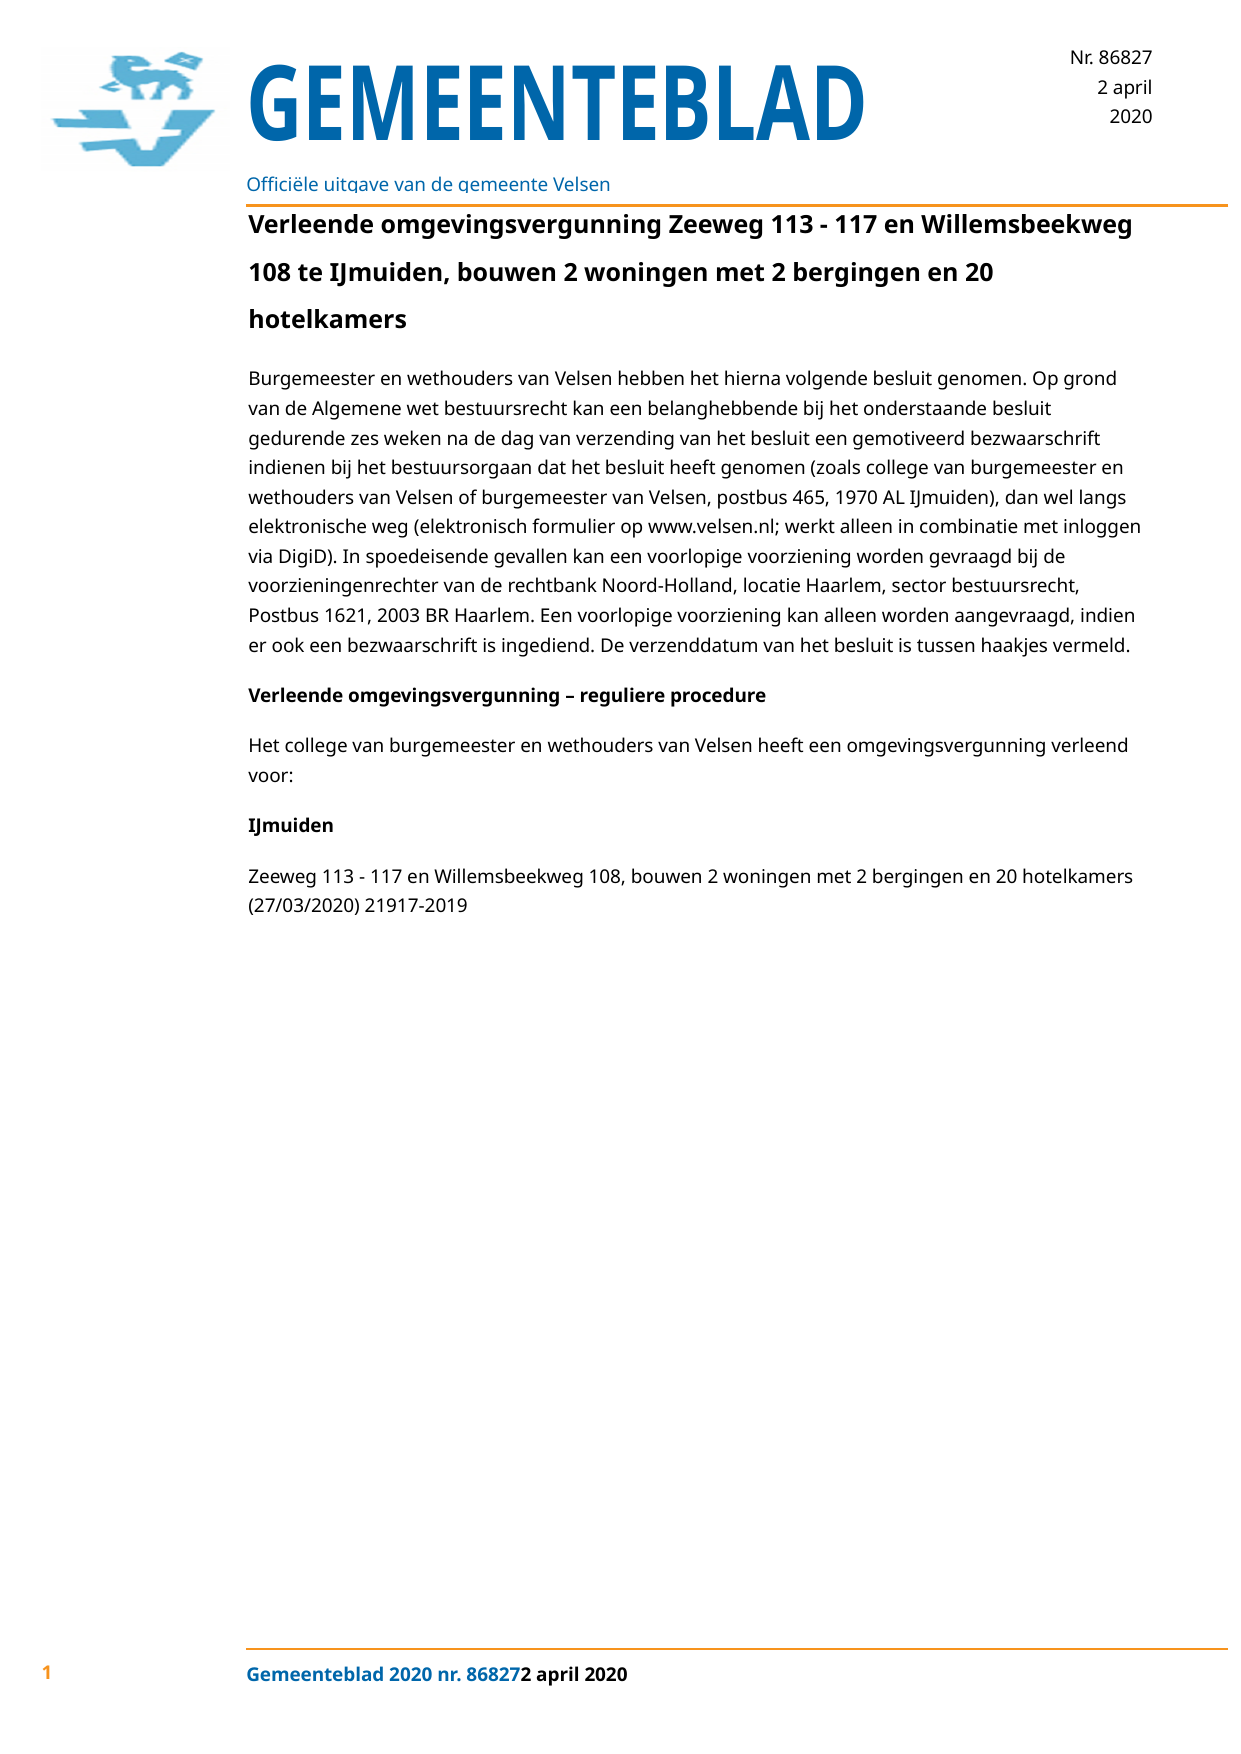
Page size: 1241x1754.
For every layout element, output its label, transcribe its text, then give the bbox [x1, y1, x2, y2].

text IJmuiden [248, 813, 1152, 838]
text Verleende omgevingsvergunning Zeeweg 113 - 117 en Willemsbeekweg 108 te IJmuiden, bouwen 2 woningen met 2 bergingen en 20 hotelkamers [248, 207, 1152, 336]
picture [41, 47, 231, 172]
text Zeeweg 113 - 117 en Willemsbeekweg 108, bouwen 2 woningen met 2 bergingen en 20 hotelkamers (27/03/2020) 21917-2019 [248, 863, 1152, 918]
text Verleende omgevingsvergunning – reguliere procedure [248, 682, 1152, 708]
text Burgemeester en wethouders van Velsen hebben het hierna volgende besluit genomen. Op grond van de Algemene wet bestuursrecht kan een belanghebbende bij het onderstaande besluit gedurende zes weken na de dag van verzending van het besluit een gemotiveerd bezwaarschrift indienen bij het bestuursorgaan dat het besluit heeft genomen (zoals college van burgemeester en wethouders van Velsen of burgemeester van Velsen, postbus 465, 1970 AL IJmuiden), dan wel langs elektronische weg (elektronisch formulier op www.velsen.nl; werkt alleen in combinatie met inloggen via DigiD). In spoedeisende gevallen kan een voorlopige voorziening worden gevraagd bij de voorzieningenrechter van de rechtbank Noord-Holland, locatie Haarlem, sector bestuursrecht, Postbus 1621, 2003 BR Haarlem. Een voorlopige voorziening kan alleen worden aangevraagd, indien er ook een bezwaarschrift is ingediend. De verzenddatum van het besluit is tussen haakjes vermeld. [248, 366, 1152, 657]
text Het college van burgemeester en wethouders van Velsen heeft een omgevingsvergunning verleend voor: [248, 733, 1152, 788]
